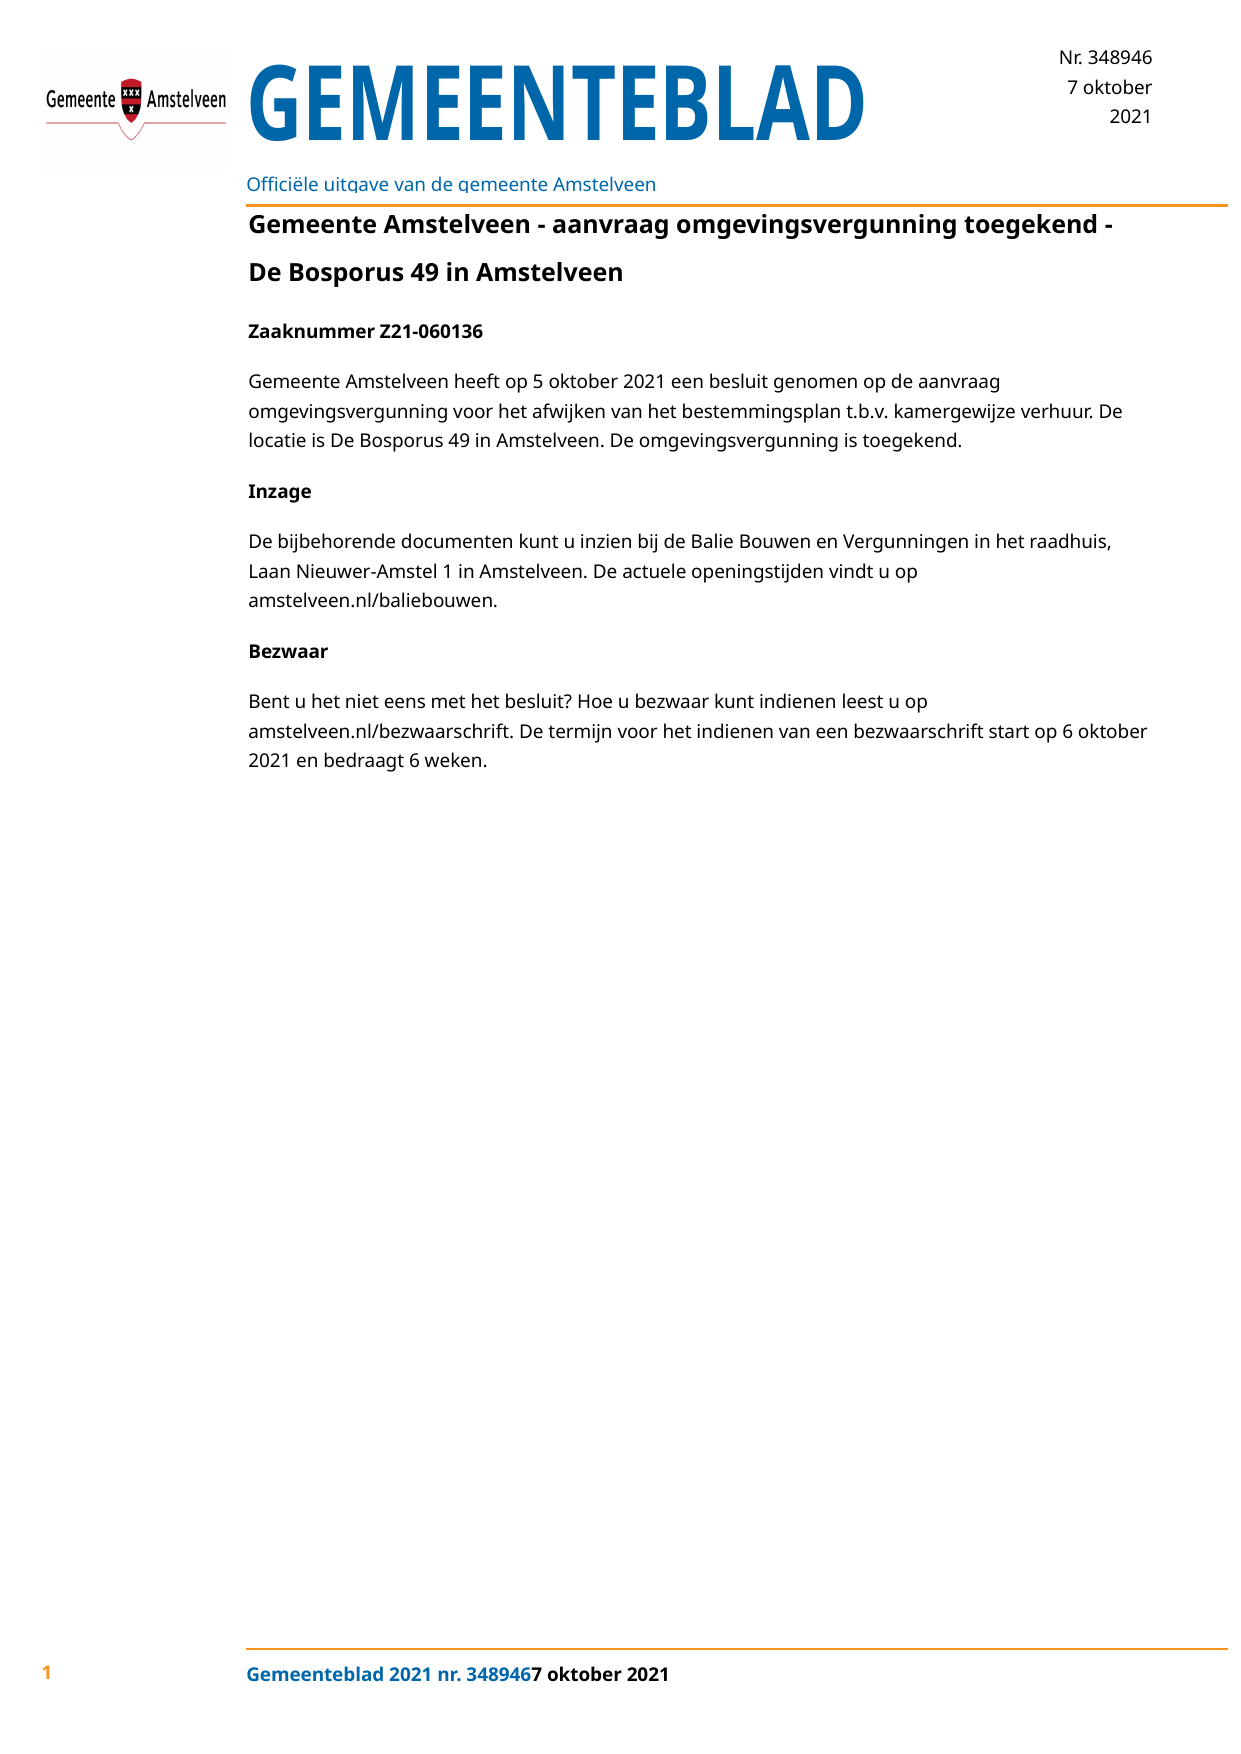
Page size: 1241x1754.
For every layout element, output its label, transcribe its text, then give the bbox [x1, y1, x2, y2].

text Inzage [248, 478, 1152, 504]
text Gemeente Amstelveen - aanvraag omgevingsvergunning toegekend - De Bosporus 49 in Amstelveen [248, 207, 1152, 288]
text Gemeente Amstelveen heeft op 5 oktober 2021 een besluit genomen op de aanvraag omgevingsvergunning voor het afwijken van het bestemmingsplan t.b.v. kamergewijze verhuur. De locatie is De Bosporus 49 in Amstelveen. De omgevingsvergunning is toegekend. [248, 368, 1152, 453]
picture [41, 47, 231, 172]
text Zaaknummer Z21-060136 [248, 318, 1152, 344]
text Bezwaar [248, 638, 1152, 664]
text Bent u het niet eens met het besluit? Hoe u bezwaar kunt indienen leest u op amstelveen.nl/bezwaarschrift. De termijn voor het indienen van een bezwaarschrift start op 6 oktober 2021 en bedraagt 6 weken. [248, 688, 1152, 773]
text De bijbehorende documenten kunt u inzien bij de Balie Bouwen en Vergunningen in het raadhuis, Laan Nieuwer-Amstel 1 in Amstelveen. De actuele openingstijden vindt u op amstelveen.nl/baliebouwen. [248, 528, 1152, 613]
